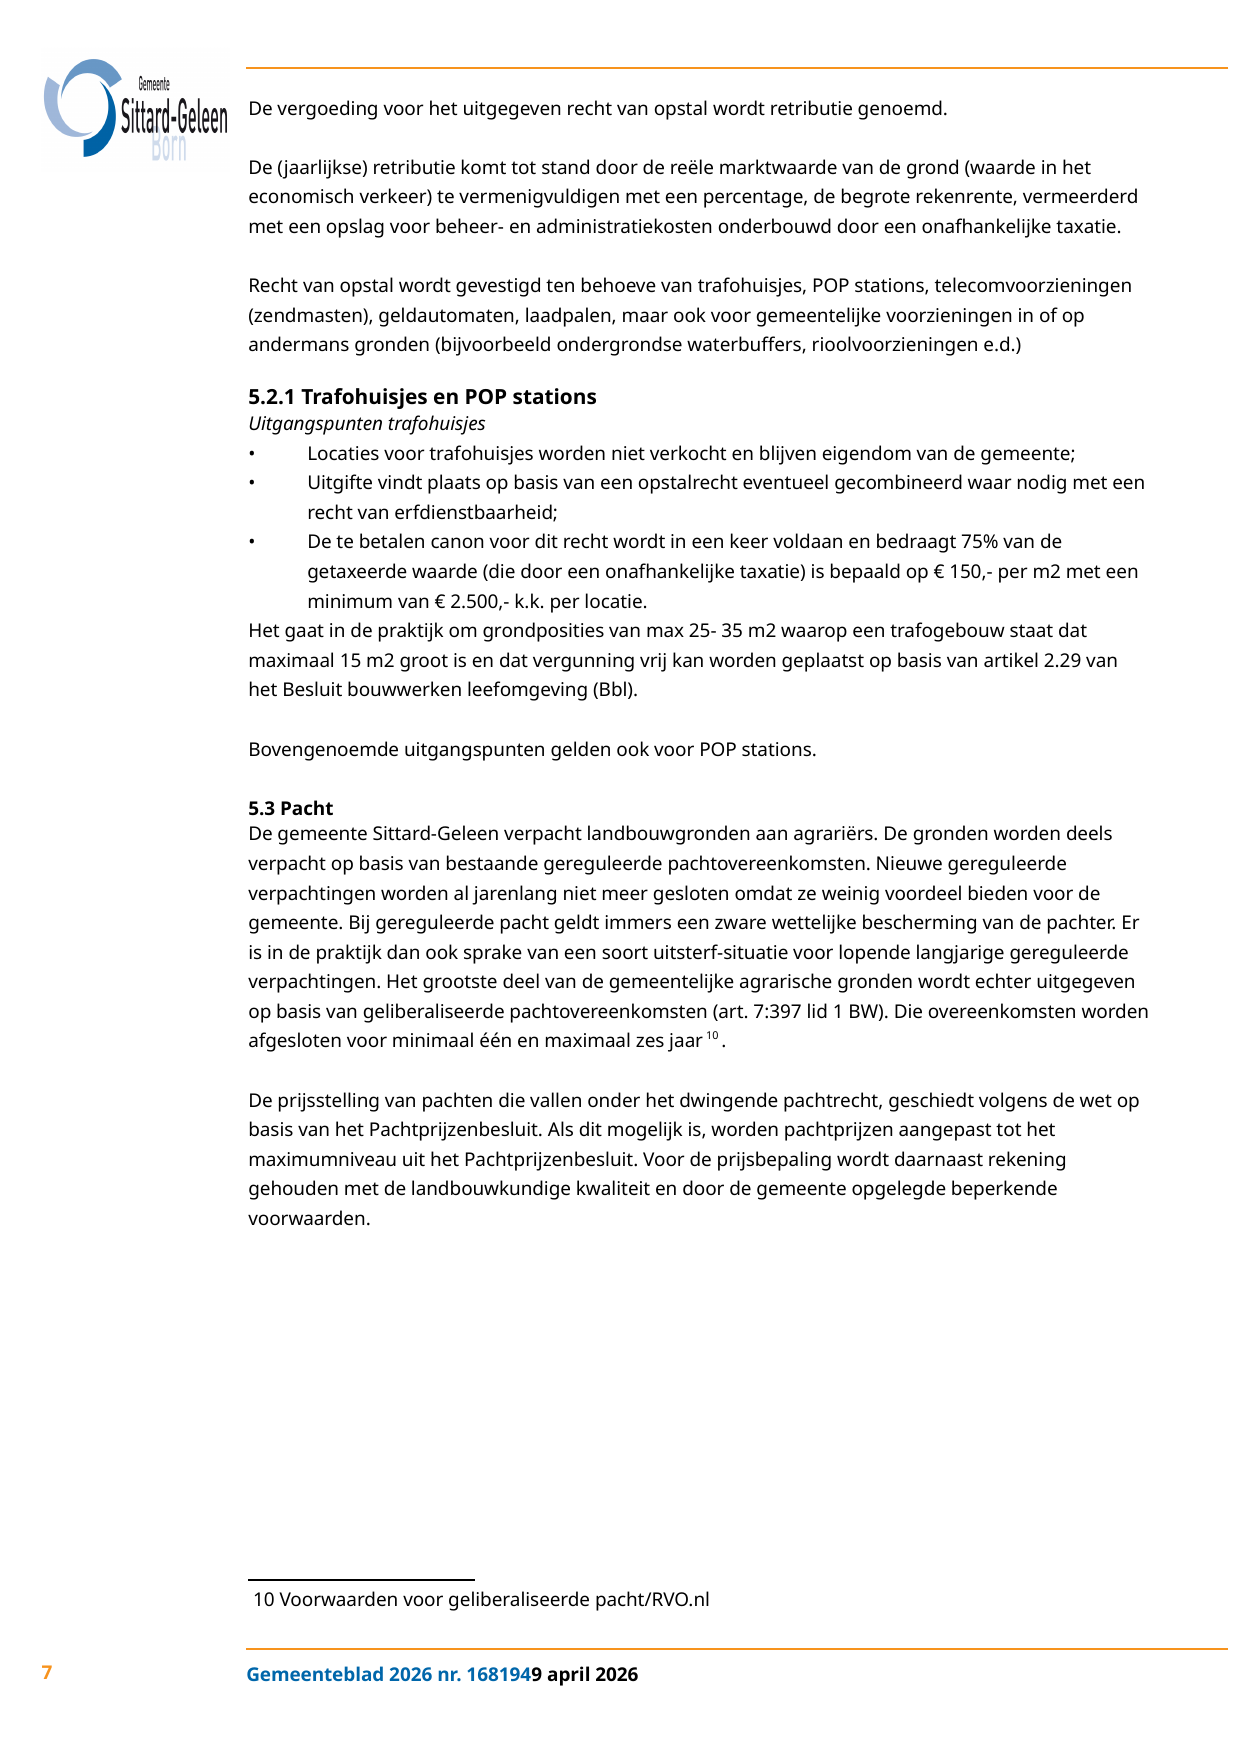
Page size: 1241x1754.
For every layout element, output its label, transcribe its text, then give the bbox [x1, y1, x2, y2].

text De prijsstelling van pachten die vallen onder het dwingende pachtrecht, geschiedt volgens de wet op basis van het Pachtprijzenbesluit. Als dit mogelijk is, worden pachtprijzen aangepast tot het maximumniveau uit het Pachtprijzenbesluit. Voor de prijsbepaling wordt daarnaast rekening gehouden met de landbouwkundige kwaliteit en door de gemeente opgelegde beperkende voorwaarden. [248, 1087, 1152, 1231]
picture [41, 47, 231, 172]
text De (jaarlijkse) retributie komt tot stand door de reële marktwaarde van de grond (waarde in het economisch verkeer) te vermenigvuldigen met een percentage, de begrote rekenrente, vermeerderd met een opslag voor beheer- en administratiekosten onderbouwd door een onafhankelijke taxatie. [248, 154, 1152, 239]
text Voorwaarden voor geliberaliseerde pacht/RVO.nl [248, 1586, 1152, 1612]
list Locaties voor trafohuisjes worden niet verkocht en blijven eigendom van de gemeente; [248, 440, 1152, 466]
text Bovengenoemde uitgangspunten gelden ook voor POP stations. [248, 736, 1152, 761]
text 5.2.1 Trafohuisjes en POP stations [248, 382, 1152, 410]
text De vergoeding voor het uitgegeven recht van opstal wordt retributie genoemd. [248, 95, 1152, 121]
list De te betalen canon voor dit recht wordt in een keer voldaan en bedraagt 75% van de getaxeerde waarde (die door een onafhankelijke taxatie) is bepaald op € 150,- per m2 met een minimum van € 2.500,- k.k. per locatie. [248, 529, 1152, 613]
text Het gaat in de praktijk om grondposities van max 25- 35 m2 waarop een trafogebouw staat dat maximaal 15 m2 groot is en dat vergunning vrij kan worden geplaatst op basis van artikel 2.29 van het Besluit bouwwerken leefomgeving (Bbl). [248, 617, 1152, 702]
text 5.3 Pacht [248, 795, 1152, 821]
text De gemeente Sittard-Geleen verpacht landbouwgronden aan agrariërs. De gronden worden deels verpacht op basis van bestaande gereguleerde pachtovereenkomsten. Nieuwe gereguleerde verpachtingen worden al jarenlang niet meer gesloten omdat ze weinig voordeel bieden voor de gemeente. Bij gereguleerde pacht geldt immers een zware wettelijke bescherming van de pachter. Er is in de praktijk dan ook sprake van een soort uitsterf-situatie voor lopende langjarige gereguleerde verpachtingen. Het grootste deel van de gemeentelijke agrarische gronden wordt echter uitgegeven op basis van geliberaliseerde pachtovereenkomsten (art. 7:397 lid 1 BW). Die overeenkomsten worden afgesloten voor minimaal één en maximaal zes jaar. [248, 821, 1152, 1053]
text Recht van opstal wordt gevestigd ten behoeve van trafohuisjes, POP stations, telecomvoorzieningen (zendmasten), geldautomaten, laadpalen, maar ook voor gemeentelijke voorzieningen in of op andermans gronden (bijvoorbeeld ondergrondse waterbuffers, rioolvoorzieningen e.d.) [248, 272, 1152, 357]
text Uitgangspunten trafohuisjes [248, 410, 1152, 436]
list Uitgifte vindt plaats op basis van een opstalrecht eventueel gecombineerd waar nodig met een recht van erfdienstbaarheid; [248, 469, 1152, 525]
